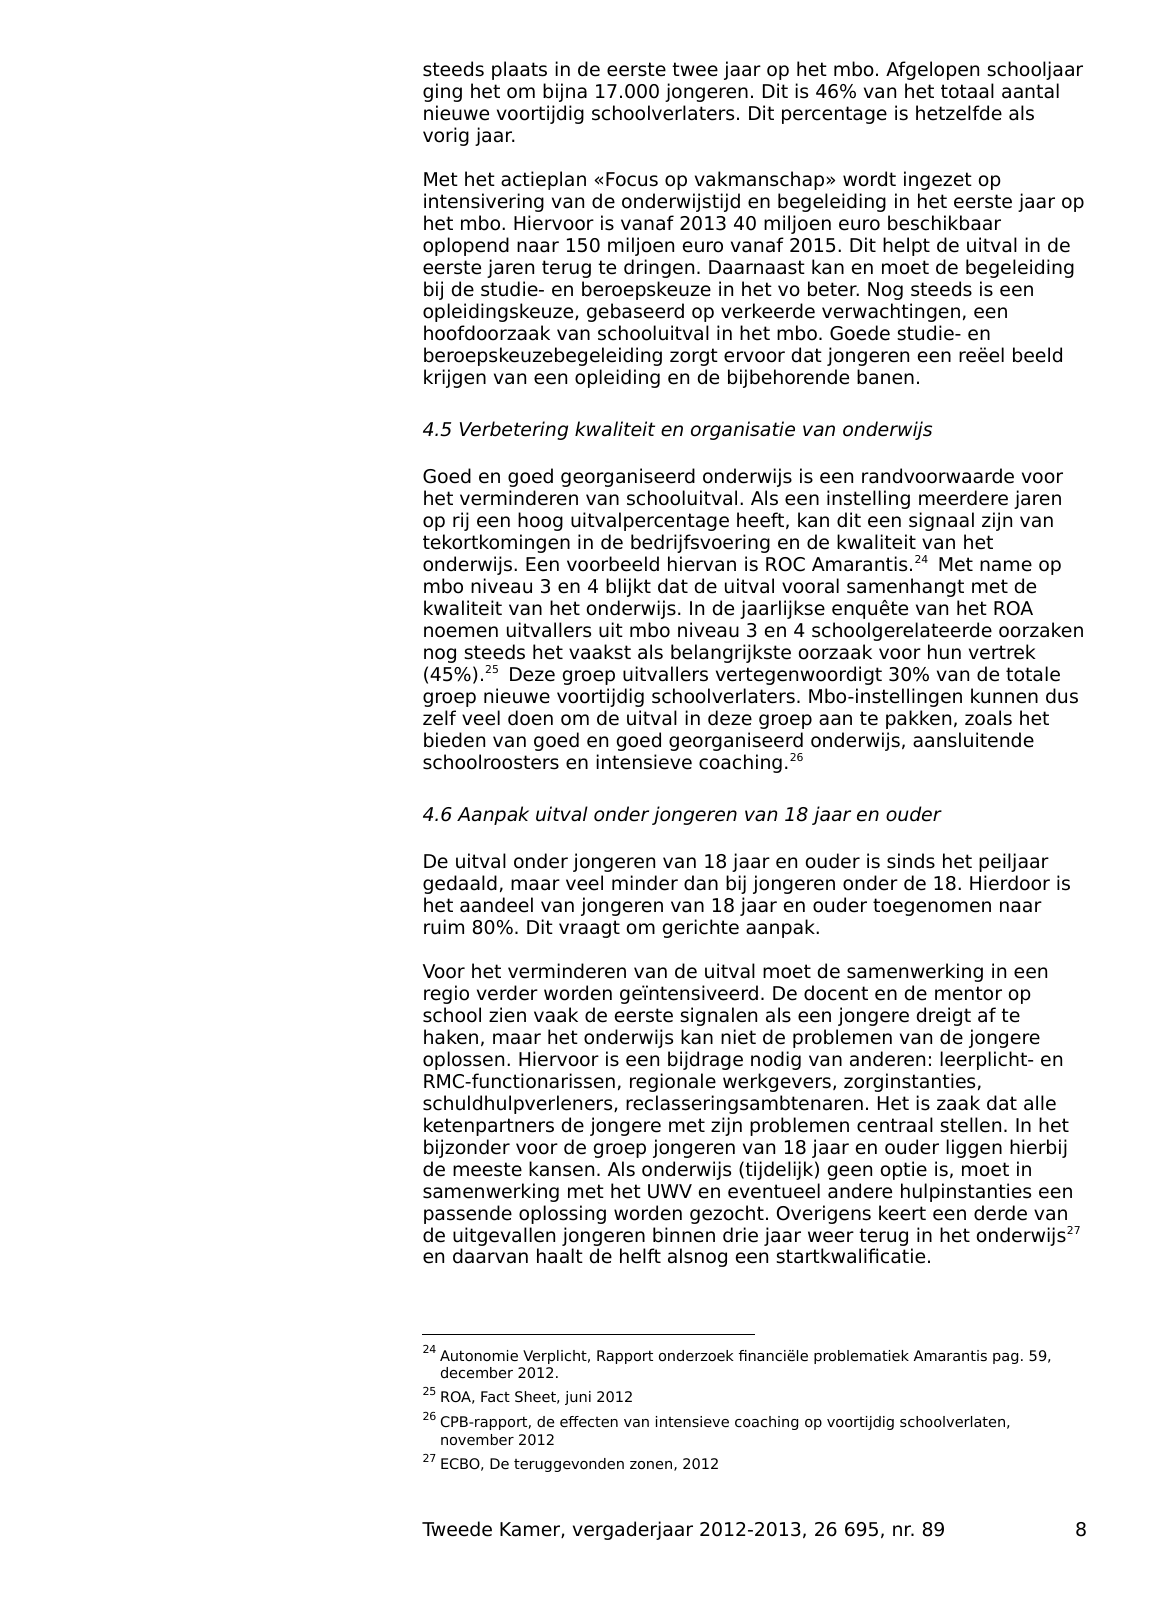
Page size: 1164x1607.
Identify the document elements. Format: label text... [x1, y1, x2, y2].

text De uitval onder jongeren van 18 jaar en ouder is sinds het peiljaar gedaald, maar veel minder dan bij jongeren onder de 18. Hierdoor is het aandeel van jongeren van 18 jaar en ouder toegenomen naar ruim 80%. Dit vraagt om gerichte aanpak. [422, 851, 1087, 938]
text ROA, Fact Sheet, juni 2012 [422, 1385, 1087, 1407]
text ECBO, De teruggevonden zonen, 2012 [422, 1452, 1087, 1474]
subtitle 4.6 Aanpak uitval onder jongeren van 18 jaar en ouder [422, 804, 1087, 826]
text Goed en goed georganiseerd onderwijs is een randvoorwaarde voor het verminderen van schooluitval. Als een instelling meerdere jaren op rij een hoog uitvalpercentage heeft, kan dit een signaal zijn van tekortkomingen in de bedrijfsvoering en de kwaliteit van het onderwijs. Een voorbeeld hiervan is ROC Amarantis. Met name op mbo niveau 3 en 4 blijkt dat de uitval vooral samenhangt met de kwaliteit van het onderwijs. In de jaarlijkse enquête van het ROA noemen uitvallers uit mbo niveau 3 en 4 schoolgerelateerde oorzaken nog steeds het vaakst als belangrijkste oorzaak voor hun vertrek (45%). Deze groep uitvallers vertegenwoordigt 30% van de totale groep nieuwe voortijdig schoolverlaters. Mbo-instellingen kunnen dus zelf veel doen om de uitval in deze groep aan te pakken, zoals het bieden van goed en goed georganiseerd onderwijs, aansluitende schoolroosters en intensieve coaching. [422, 466, 1087, 774]
text steeds plaats in de eerste twee jaar op het mbo. Afgelopen schooljaar ging het om bijna 17.000 jongeren. Dit is 46% van het totaal aantal nieuwe voortijdig schoolverlaters. Dit percentage is hetzelfde als vorig jaar. [422, 59, 1087, 147]
text Autonomie Verplicht, Rapport onderzoek financiële problematiek Amarantis pag. 59, december 2012. [422, 1343, 1087, 1382]
text Voor het verminderen van de uitval moet de samenwerking in een regio verder worden geïntensiveerd. De docent en de mentor op school zien vaak de eerste signalen als een jongere dreigt af te haken, maar het onderwijs kan niet de problemen van de jongere oplossen. Hiervoor is een bijdrage nodig van anderen: leerplicht- en RMC-functionarissen, regionale werkgevers, zorginstanties, schuldhulpverleners, reclasseringsambtenaren. Het is zaak dat alle ketenpartners de jongere met zijn problemen centraal stellen. In het bijzonder voor de groep jongeren van 18 jaar en ouder liggen hierbij de meeste kansen. Als onderwijs (tijdelijk) geen optie is, moet in samenwerking met het UWV en eventueel andere hulpinstanties een passende oplossing worden gezocht. Overigens keert een derde van de uitgevallen jongeren binnen drie jaar weer terug in het onderwijs en daarvan haalt de helft alsnog een startkwalificatie. [422, 961, 1087, 1268]
subtitle 4.5 Verbetering kwaliteit en organisatie van onderwijs [422, 419, 1087, 441]
text CPB-rapport, de effecten van intensieve coaching op voortijdig schoolverlaten, november 2012 [422, 1410, 1087, 1449]
text Met het actieplan «Focus op vakmanschap» wordt ingezet op intensivering van de onderwijstijd en begeleiding in het eerste jaar op het mbo. Hiervoor is vanaf 2013 40 miljoen euro beschikbaar oplopend naar 150 miljoen euro vanaf 2015. Dit helpt de uitval in de eerste jaren terug te dringen. Daarnaast kan en moet de begeleiding bij de studie- en beroepskeuze in het vo beter. Nog steeds is een opleidingskeuze, gebaseerd op verkeerde verwachtingen, een hoofdoorzaak van schooluitval in het mbo. Goede studie- en beroepskeuzebegeleiding zorgt ervoor dat jongeren een reëel beeld krijgen van een opleiding en de bijbehorende banen. [422, 169, 1087, 389]
